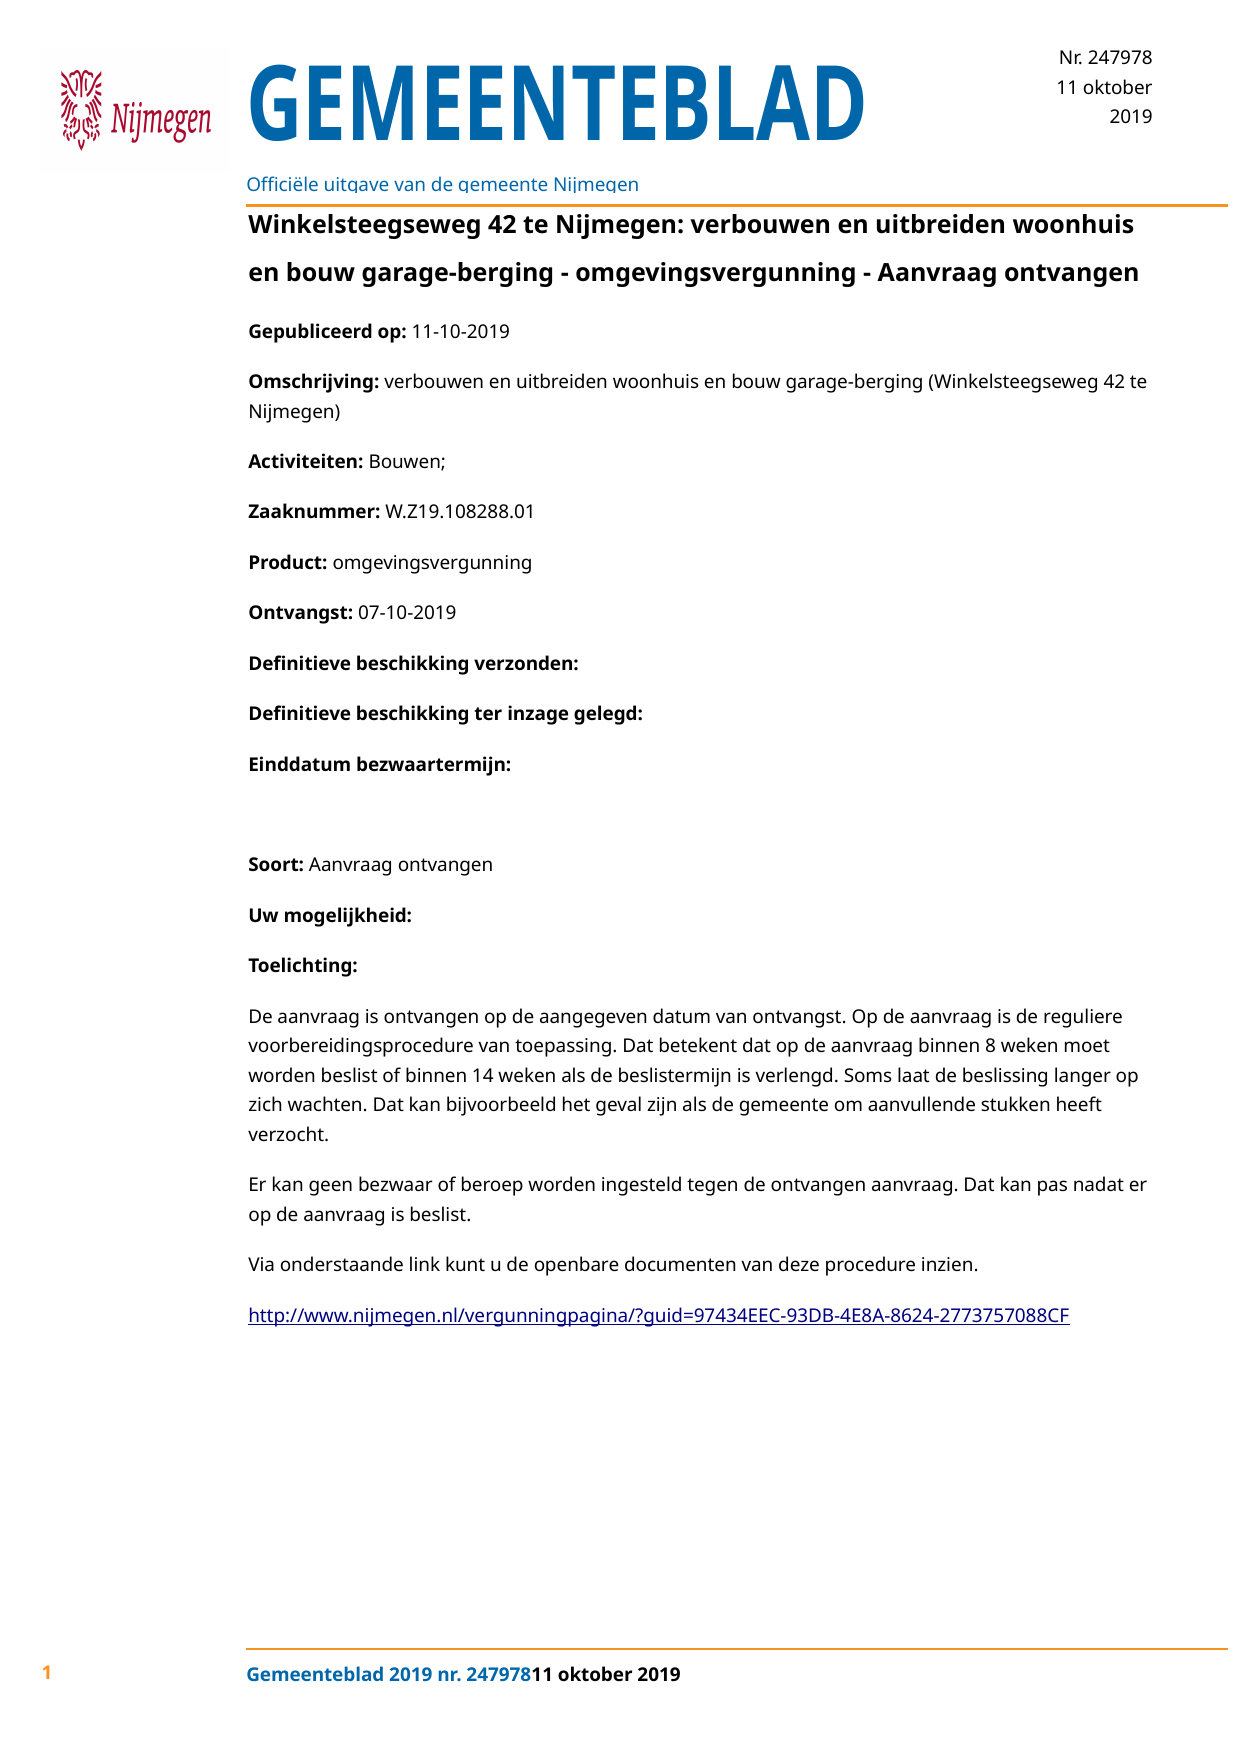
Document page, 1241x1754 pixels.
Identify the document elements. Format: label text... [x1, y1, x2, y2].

text Uw mogelijkheid: [248, 902, 1152, 928]
text Winkelsteegseweg 42 te Nijmegen: verbouwen en uitbreiden woonhuis en bouw garage-berging - omgevingsvergunning - Aanvraag ontvangen [248, 207, 1152, 288]
text Ontvangst: 07-10-2019 [248, 599, 1152, 625]
text Gepubliceerd op: 11-10-2019 [248, 318, 1152, 344]
text http://www.nijmegen.nl/vergunningpagina/?guid=97434EEC-93DB-4E8A-8624-2773757088CF [248, 1302, 1152, 1328]
text Omschrijving: verbouwen en uitbreiden woonhuis en bouw garage-berging (Winkelsteegseweg 42 te Nijmegen) [248, 368, 1152, 424]
text Product: omgevingsvergunning [248, 549, 1152, 575]
text Zaaknummer: W.Z19.108288.01 [248, 499, 1152, 524]
text Activiteiten: Bouwen; [248, 448, 1152, 474]
text Soort: Aanvraag ontvangen [248, 852, 1152, 877]
text Definitieve beschikking ter inzage gelegd: [248, 700, 1152, 726]
text Toelichting: [248, 952, 1152, 978]
text Definitieve beschikking verzonden: [248, 650, 1152, 676]
text Einddatum bezwaartermijn: [248, 751, 1152, 777]
text De aanvraag is ontvangen op de aangegeven datum van ontvangst. Op de aanvraag is de reguliere voorbereidingsprocedure van toepassing. Dat betekent dat op de aanvraag binnen 8 weken moet worden beslist of binnen 14 weken als de beslistermijn is verlengd. Soms laat de beslissing langer op zich wachten. Dat kan bijvoorbeeld het geval zijn als de gemeente om aanvullende stukken heeft verzocht. [248, 1003, 1152, 1147]
text Via onderstaande link kunt u de openbare documenten van deze procedure inzien. [248, 1252, 1152, 1277]
text Er kan geen bezwaar of beroep worden ingesteld tegen de ontvangen aanvraag. Dat kan pas nadat er op de aanvraag is beslist. [248, 1172, 1152, 1227]
picture [41, 47, 231, 172]
